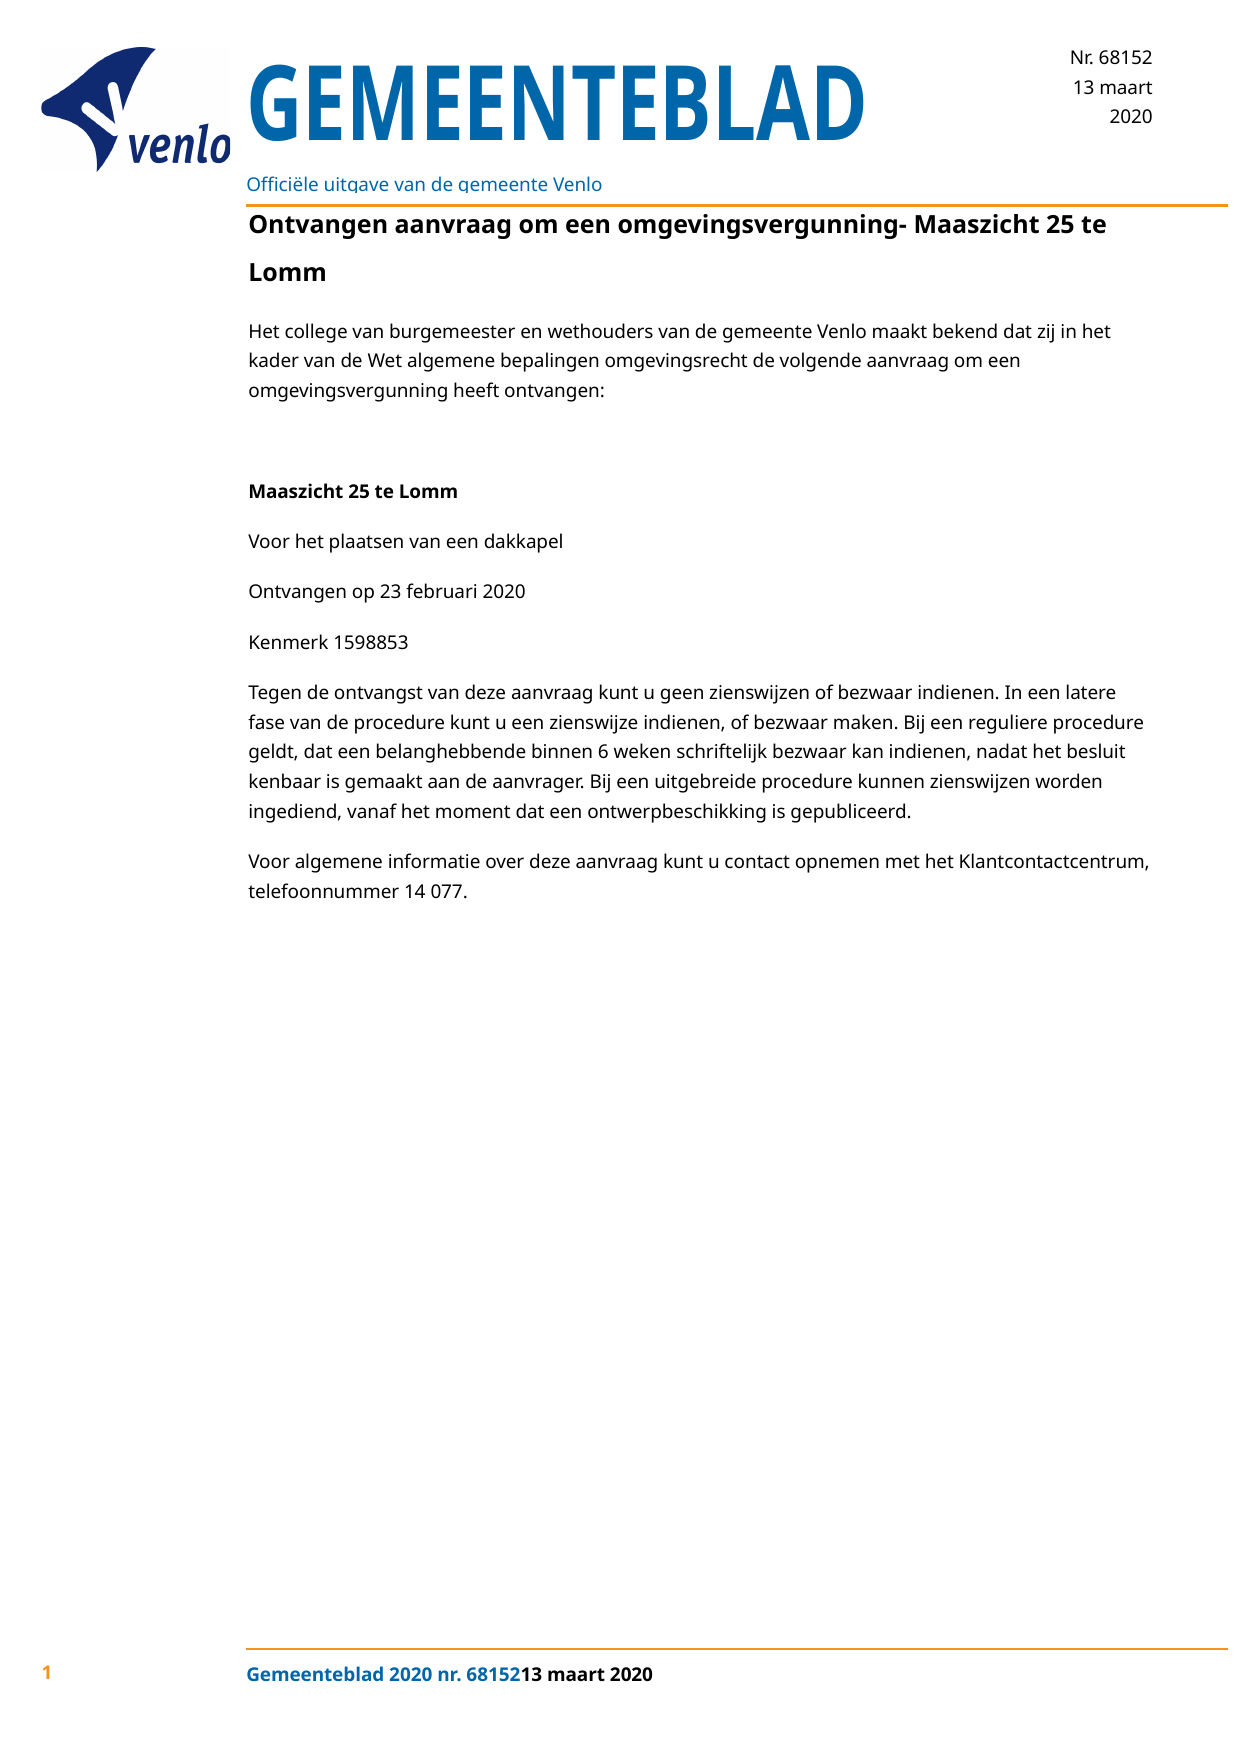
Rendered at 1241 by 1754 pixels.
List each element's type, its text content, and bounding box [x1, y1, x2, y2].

text Ontvangen op 23 februari 2020 [248, 579, 1152, 604]
text Ontvangen aanvraag om een omgevingsvergunning- Maaszicht 25 te Lomm [248, 207, 1152, 288]
picture [41, 47, 231, 172]
text Het college van burgemeester en wethouders van de gemeente Venlo maakt bekend dat zij in het kader van de Wet algemene bepalingen omgevingsrecht de volgende aanvraag om een omgevingsvergunning heeft ontvangen: [248, 318, 1152, 403]
text Kenmerk 1598853 [248, 629, 1152, 655]
text Voor algemene informatie over deze aanvraag kunt u contact opnemen met het Klantcontactcentrum, telefoonnummer 14 077. [248, 848, 1152, 904]
text Voor het plaatsen van een dakkapel [248, 528, 1152, 554]
text Tegen de ontvangst van deze aanvraag kunt u geen zienswijzen of bezwaar indienen. In een latere fase van de procedure kunt u een zienswijze indienen, of bezwaar maken. Bij een reguliere procedure geldt, dat een belanghebbende binnen 6 weken schriftelijk bezwaar kan indienen, nadat het besluit kenbaar is gemaakt aan de aanvrager. Bij een uitgebreide procedure kunnen zienswijzen worden ingediend, vanaf het moment dat een ontwerpbeschikking is gepubliceerd. [248, 679, 1152, 824]
text Maaszicht 25 te Lomm [248, 478, 1152, 504]
